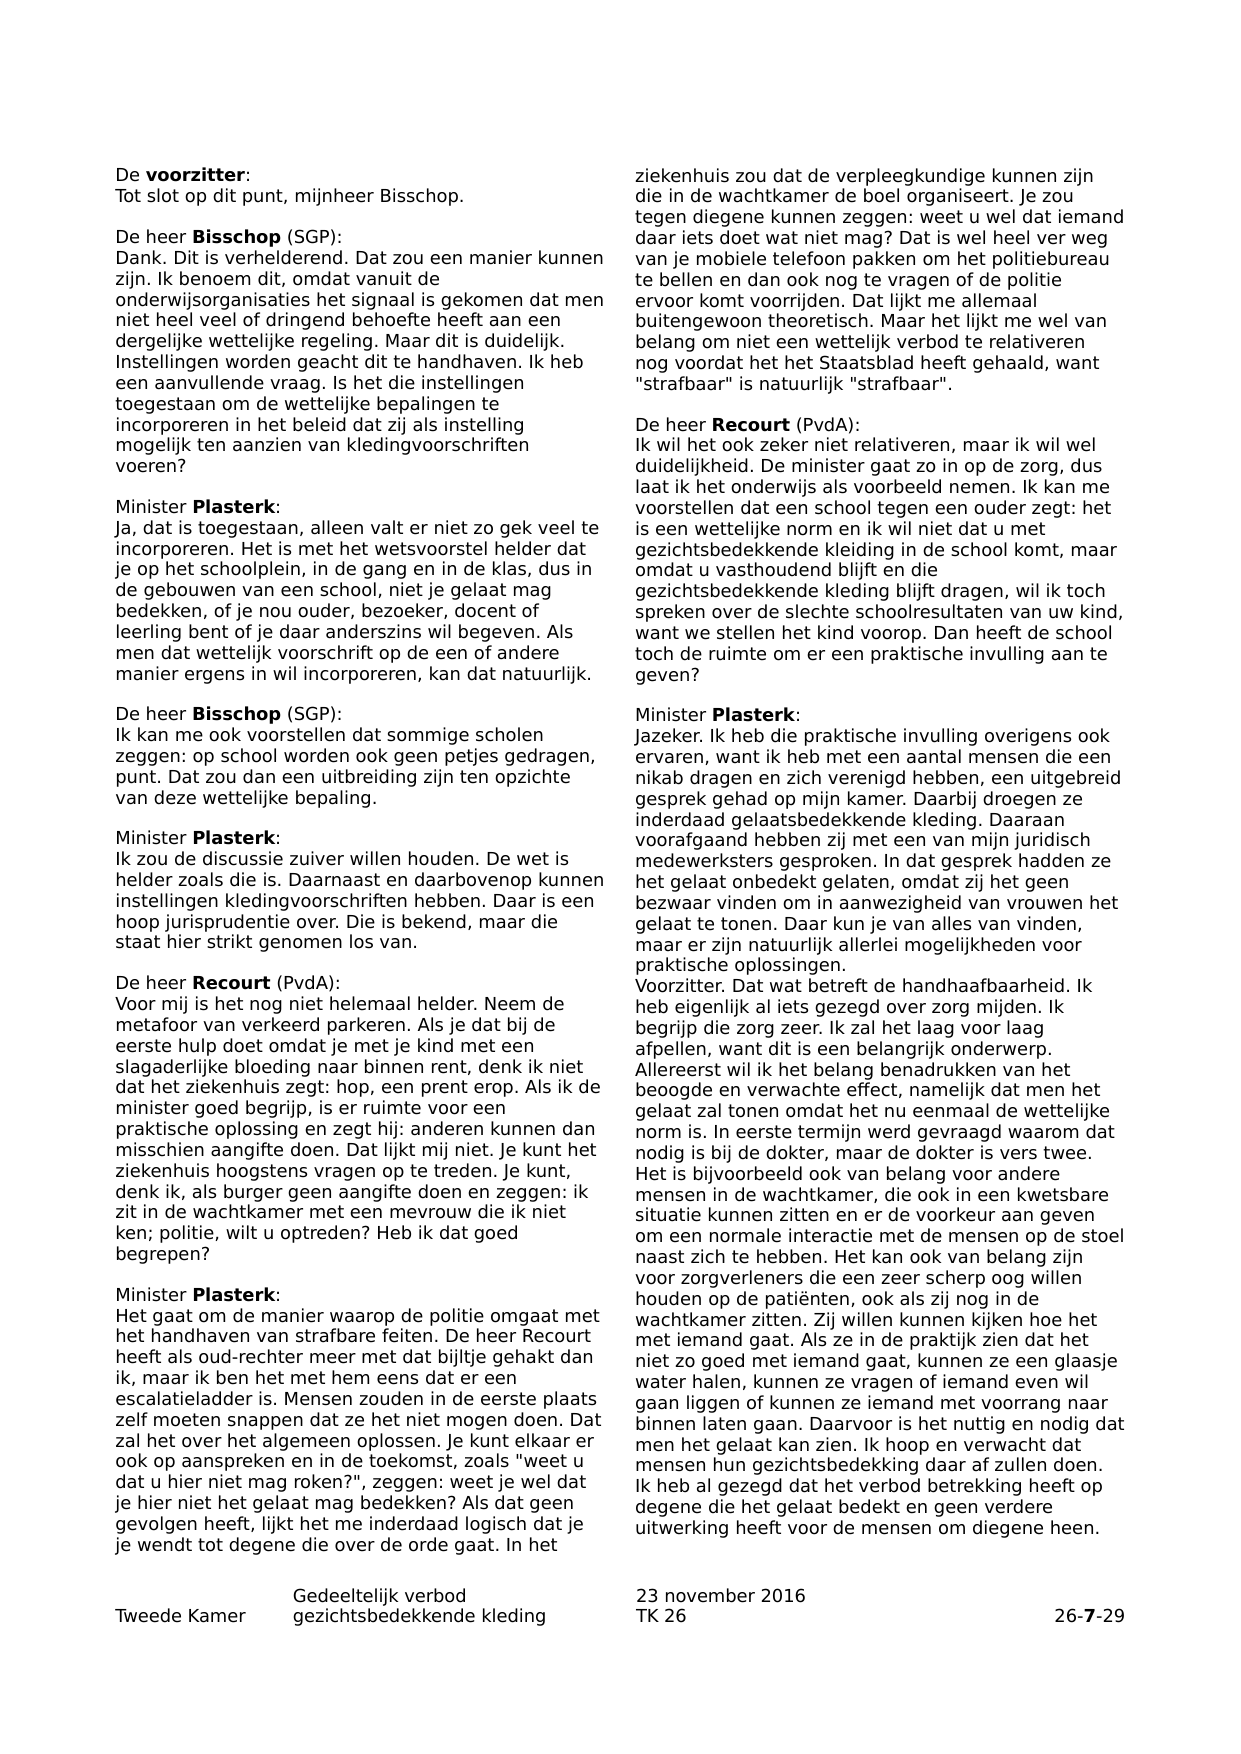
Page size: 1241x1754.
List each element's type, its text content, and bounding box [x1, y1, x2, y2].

text Minister Plasterk: [115, 1285, 605, 1305]
text Voor mij is het nog niet helemaal helder. Neem de metafoor van verkeerd parkeren. Als je dat bij de eerste hulp doet omdat je met je kind met een slagaderlijke bloeding naar binnen rent, denk ik niet dat het ziekenhuis zegt: hop, een prent erop. Als ik de minister goed begrijp, is er ruimte voor een praktische oplossing en zegt hij: anderen kunnen dan misschien aangifte doen. Dat lijkt mij niet. Je kunt het ziekenhuis hoogstens vragen op te treden. Je kunt, denk ik, als burger geen aangifte doen en zeggen: ik zit in de wachtkamer met een mevrouw die ik niet ken; politie, wilt u optreden? Heb ik dat goed begrepen? [115, 994, 605, 1265]
text Ja, dat is toegestaan, alleen valt er niet zo gek veel te incorporeren. Het is met het wetsvoorstel helder dat je op het schoolplein, in de gang en in de klas, dus in de gebouwen van een school, niet je gelaat mag bedekken, of je nou ouder, bezoeker, docent of leerling bent of je daar anderszins wil begeven. Als men dat wettelijk voorschrift op de een of andere manier ergens in wil incorporeren, kan dat natuurlijk. [115, 517, 605, 684]
text Minister Plasterk: [635, 705, 1125, 726]
text Jazeker. Ik heb die praktische invulling overigens ook ervaren, want ik heb met een aantal mensen die een nikab dragen en zich verenigd hebben, een uitgebreid gesprek gehad op mijn kamer. Daarbij droegen ze inderdaad gelaatsbedekkende kleding. Daaraan voorafgaand hebben zij met een van mijn juridisch medewerksters gesproken. In dat gesprek hadden ze het gelaat onbedekt gelaten, omdat zij het geen bezwaar vinden om in aanwezigheid van vrouwen het gelaat te tonen. Daar kun je van alles van vinden, maar er zijn natuurlijk allerlei mogelijkheden voor praktische oplossingen. [635, 726, 1125, 976]
text De heer Bisschop (SGP): [115, 227, 605, 248]
text Dank. Dit is verhelderend. Dat zou een manier kunnen zijn. Ik benoem dit, omdat vanuit de onderwijsorganisaties het signaal is gekomen dat men niet heel veel of dringend behoefte heeft aan een dergelijke wettelijke regeling. Maar dit is duidelijk. Instellingen worden geacht dit te handhaven. Ik heb een aanvullende vraag. Is het die instellingen toegestaan om de wettelijke bepalingen te incorporeren in het beleid dat zij als instelling mogelijk ten aanzien van kledingvoorschriften voeren? [115, 248, 605, 477]
text Ik kan me ook voorstellen dat sommige scholen zeggen: op school worden ook geen petjes gedragen, punt. Dat zou dan een uitbreiding zijn ten opzichte van deze wettelijke bepaling. [115, 725, 605, 808]
text De heer Recourt (PvdA): [115, 973, 605, 994]
text Ik heb al gezegd dat het verbod betrekking heeft op degene die het gelaat bedekt en geen verdere uitwerking heeft voor de mensen om diegene heen. [635, 1476, 1125, 1538]
text De heer Recourt (PvdA): [635, 414, 1125, 435]
text Het gaat om de manier waarop de politie omgaat met het handhaven van strafbare feiten. De heer Recourt heeft als oud-rechter meer met dat bijltje gehakt dan ik, maar ik ben het met hem eens dat er een escalatieladder is. Mensen zouden in de eerste plaats zelf moeten snappen dat ze het niet mogen doen. Dat zal het over het algemeen oplossen. Je kunt elkaar er ook op aanspreken en in de toekomst, zoals "weet u dat u hier niet mag roken?", zeggen: weet je wel dat je hier niet het gelaat mag bedekken? Als dat geen gevolgen heeft, lijkt het me inderdaad logisch dat je je wendt tot degene die over de orde gaat. In het [115, 1305, 605, 1555]
text Minister Plasterk: [115, 828, 605, 849]
text Minister Plasterk: [115, 497, 605, 517]
text De voorzitter: [115, 165, 605, 186]
text Ik zou de discussie zuiver willen houden. De wet is helder zoals die is. Daarnaast en daarbovenop kunnen instellingen kledingvoorschriften hebben. Daar is een hoop jurisprudentie over. Die is bekend, maar die staat hier strikt genomen los van. [115, 849, 605, 953]
text Tot slot op dit punt, mijnheer Bisschop. [115, 186, 605, 207]
text Ik wil het ook zeker niet relativeren, maar ik wil wel duidelijkheid. De minister gaat zo in op de zorg, dus laat ik het onderwijs als voorbeeld nemen. Ik kan me voorstellen dat een school tegen een ouder zegt: het is een wettelijke norm en ik wil niet dat u met gezichtsbedekkende kleiding in de school komt, maar omdat u vasthoudend blijft en die gezichtsbedekkende kleding blijft dragen, wil ik toch spreken over de slechte schoolresultaten van uw kind, want we stellen het kind voorop. Dan heeft de school toch de ruimte om er een praktische invulling aan te geven? [635, 435, 1125, 685]
text De heer Bisschop (SGP): [115, 704, 605, 725]
text Voorzitter. Dat wat betreft de handhaafbaarheid. Ik heb eigenlijk al iets gezegd over zorg mijden. Ik begrijp die zorg zeer. Ik zal het laag voor laag afpellen, want dit is een belangrijk onderwerp. Allereerst wil ik het belang benadrukken van het beoogde en verwachte effect, namelijk dat men het gelaat zal tonen omdat het nu eenmaal de wettelijke norm is. In eerste termijn werd gevraagd waarom dat nodig is bij de dokter, maar de dokter is vers twee. Het is bijvoorbeeld ook van belang voor andere mensen in de wachtkamer, die ook in een kwetsbare situatie kunnen zitten en er de voorkeur aan geven om een normale interactie met de mensen op de stoel naast zich te hebben. Het kan ook van belang zijn voor zorgverleners die een zeer scherp oog willen houden op de patiënten, ook als zij nog in de wachtkamer zitten. Zij willen kunnen kijken hoe het met iemand gaat. Als ze in de praktijk zien dat het niet zo goed met iemand gaat, kunnen ze een glaasje water halen, kunnen ze vragen of iemand even wil gaan liggen of kunnen ze iemand met voorrang naar binnen laten gaan. Daarvoor is het nuttig en nodig dat men het gelaat kan zien. Ik hoop en verwacht dat mensen hun gezichtsbedekking daar af zullen doen. [635, 976, 1125, 1476]
text ziekenhuis zou dat de verpleegkundige kunnen zijn die in de wachtkamer de boel organiseert. Je zou tegen diegene kunnen zeggen: weet u wel dat iemand daar iets doet wat niet mag? Dat is wel heel ver weg van je mobiele telefoon pakken om het politiebureau te bellen en dan ook nog te vragen of de politie ervoor komt voorrijden. Dat lijkt me allemaal buitengewoon theoretisch. Maar het lijkt me wel van belang om niet een wettelijk verbod te relativeren nog voordat het het Staatsblad heeft gehaald, want "strafbaar" is natuurlijk "strafbaar". [635, 165, 1125, 394]
